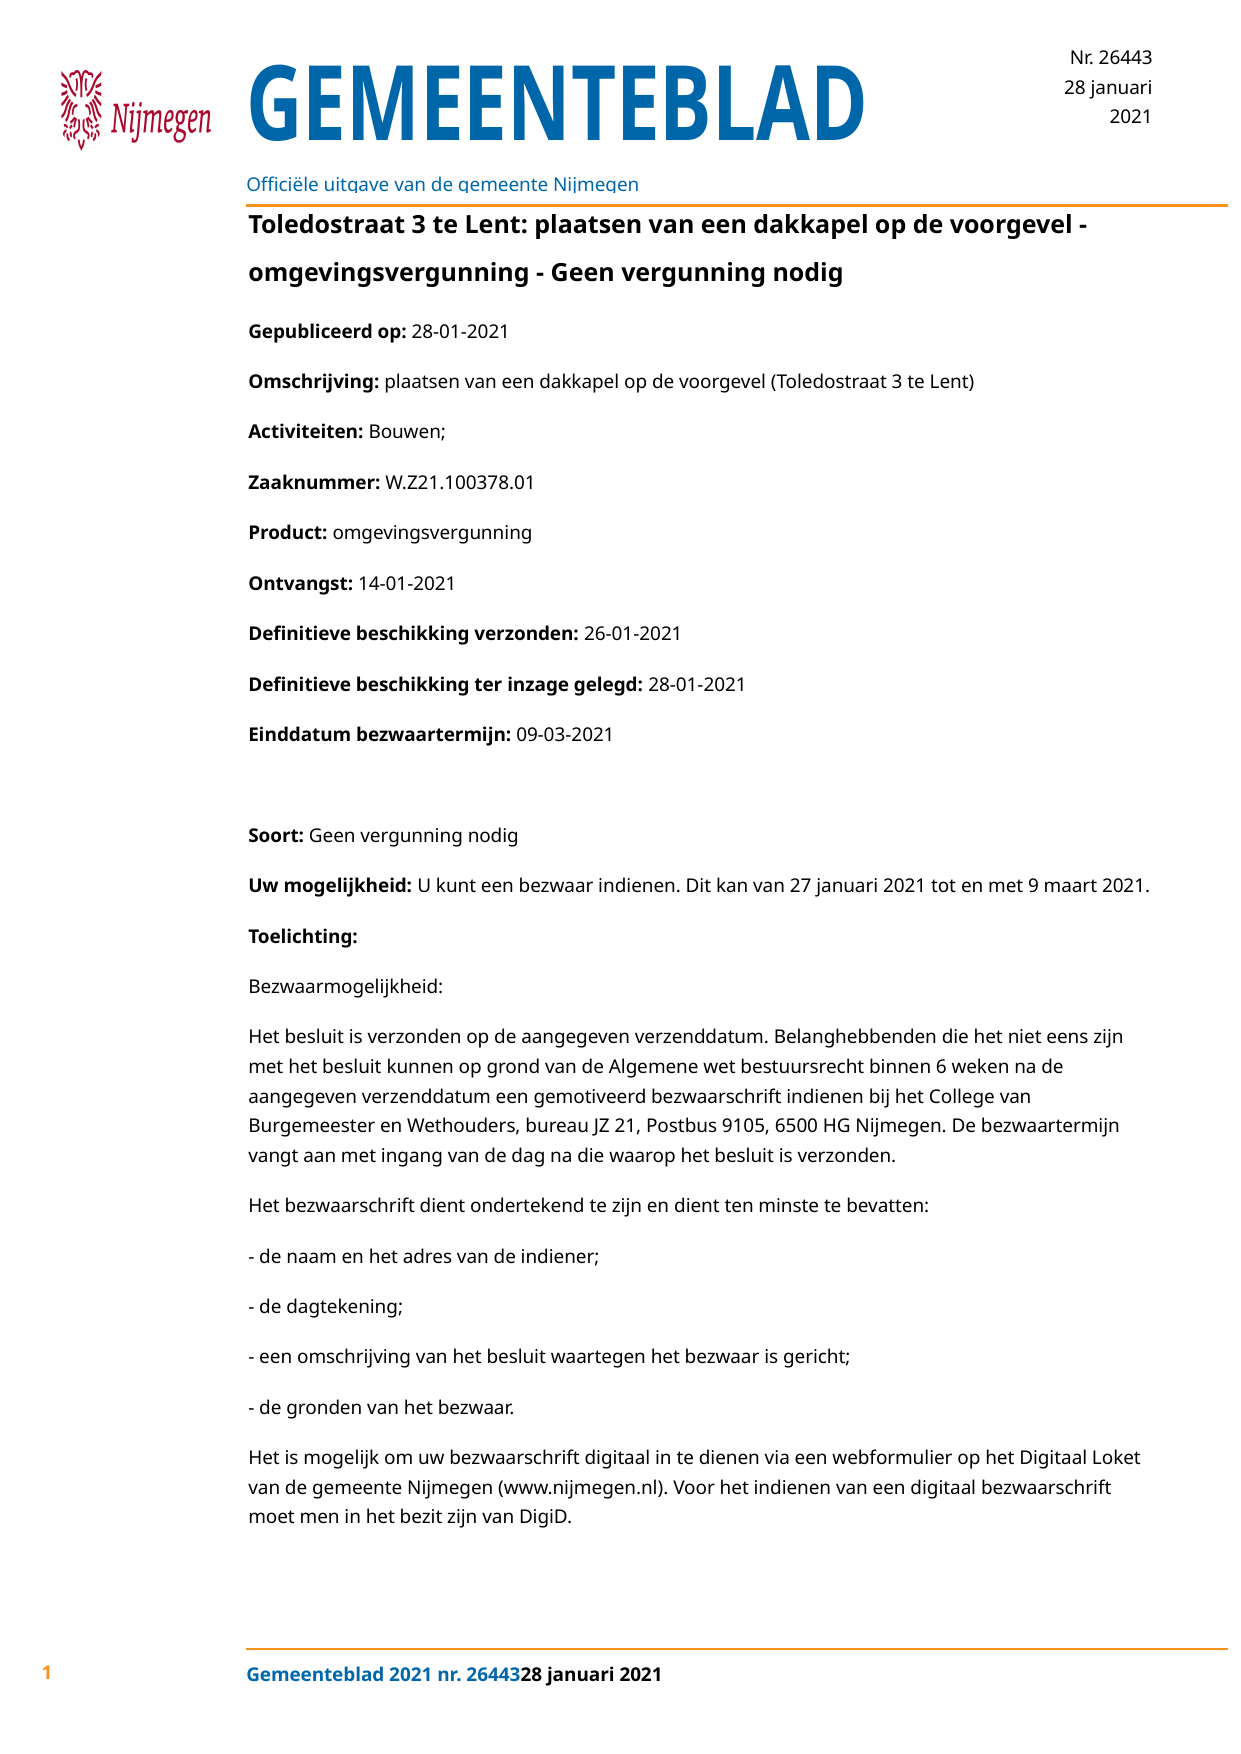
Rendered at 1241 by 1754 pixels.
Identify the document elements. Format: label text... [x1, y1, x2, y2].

text - een omschrijving van het besluit waartegen het bezwaar is gericht; [248, 1344, 1152, 1369]
text Het bezwaarschrift dient ondertekend te zijn en dient ten minste te bevatten: [248, 1192, 1152, 1218]
text Gepubliceerd op: 28-01-2021 [248, 318, 1152, 344]
text Toledostraat 3 te Lent: plaatsen van een dakkapel op de voorgevel - omgevingsvergunning - Geen vergunning nodig [248, 207, 1152, 288]
text Ontvangst: 14-01-2021 [248, 570, 1152, 596]
text Het besluit is verzonden op de aangegeven verzenddatum. Belanghebbenden die het niet eens zijn met het besluit kunnen op grond van de Algemene wet bestuursrecht binnen 6 weken na de aangegeven verzenddatum een gemotiveerd bezwaarschrift indienen bij het College van Burgemeester en Wethouders, bureau JZ 21, Postbus 9105, 6500 HG Nijmegen. De bezwaartermijn vangt aan met ingang van de dag na die waarop het besluit is verzonden. [248, 1024, 1152, 1168]
text Activiteiten: Bouwen; [248, 419, 1152, 444]
text Uw mogelijkheid: U kunt een bezwaar indienen. Dit kan van 27 januari 2021 tot en met 9 maart 2021. [248, 872, 1152, 898]
text - de gronden van het bezwaar. [248, 1394, 1152, 1420]
text Bezwaarmogelijkheid: [248, 973, 1152, 999]
text Zaaknummer: W.Z21.100378.01 [248, 469, 1152, 495]
text - de naam en het adres van de indiener; [248, 1243, 1152, 1269]
text Definitieve beschikking ter inzage gelegd: 28-01-2021 [248, 671, 1152, 697]
text Soort: Geen vergunning nodig [248, 822, 1152, 848]
text Product: omgevingsvergunning [248, 519, 1152, 545]
text Einddatum bezwaartermijn: 09-03-2021 [248, 721, 1152, 747]
text Omschrijving: plaatsen van een dakkapel op de voorgevel (Toledostraat 3 te Lent) [248, 368, 1152, 394]
picture [41, 47, 231, 172]
text - de dagtekening; [248, 1293, 1152, 1319]
text Toelichting: [248, 923, 1152, 949]
text Definitieve beschikking verzonden: 26-01-2021 [248, 620, 1152, 646]
text Het is mogelijk om uw bezwaarschrift digitaal in te dienen via een webformulier op het Digitaal Loket van de gemeente Nijmegen (www.nijmegen.nl). Voor het indienen van een digitaal bezwaarschrift moet men in het bezit zijn van DigiD. [248, 1444, 1152, 1529]
